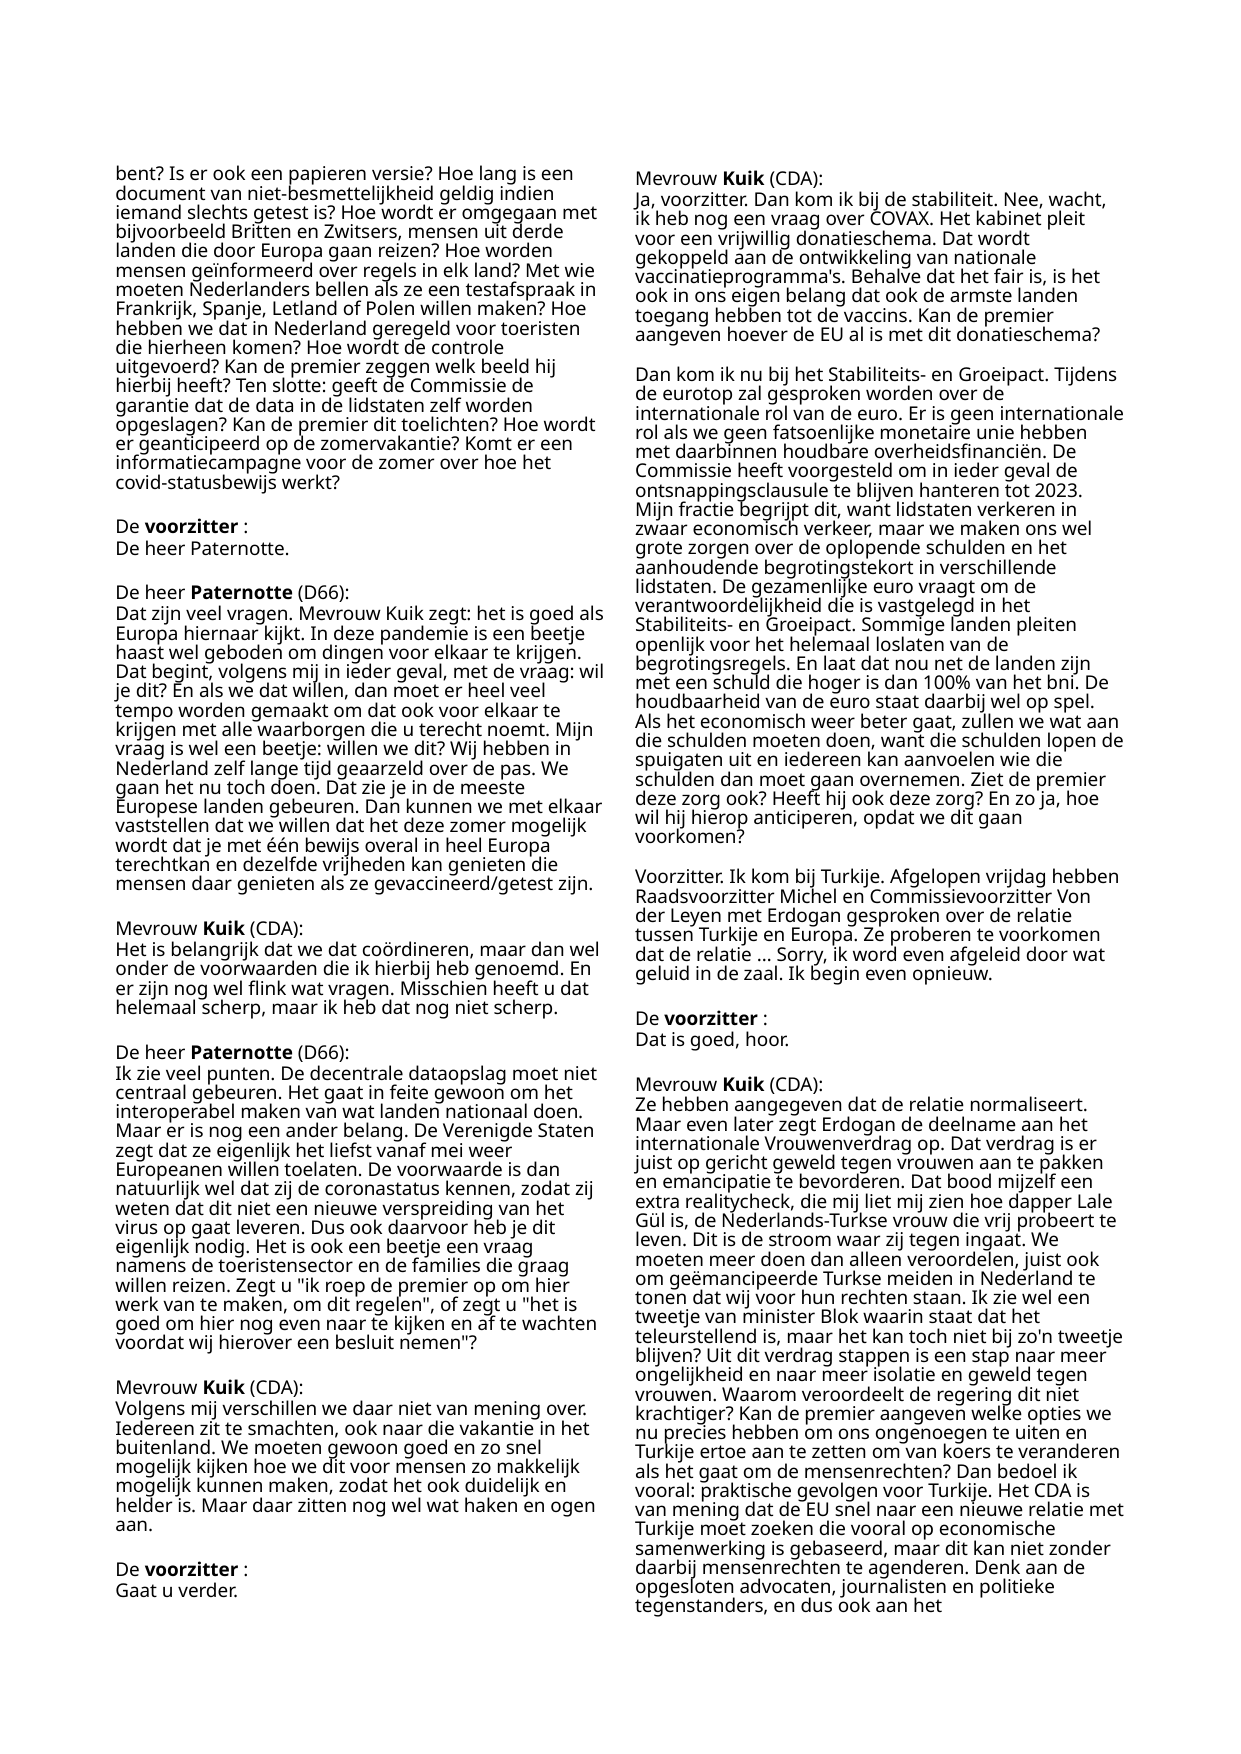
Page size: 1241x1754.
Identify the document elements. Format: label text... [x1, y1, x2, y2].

text Volgens mij verschillen we daar niet van mening over. Iedereen zit te smachten, ook naar die vakantie in het buitenland. We moeten gewoon goed en zo snel mogelijk kijken hoe we dit voor mensen zo makkelijk mogelijk kunnen maken, zodat het ook duidelijk en helder is. Maar daar zitten nog wel wat haken en ogen aan. [115, 1400, 605, 1535]
text Het is belangrijk dat we dat coördineren, maar dan wel onder de voorwaarden die ik hierbij heb genoemd. En er zijn nog wel flink wat vragen. Misschien heeft u dat helemaal scherp, maar ik heb dat nog niet scherp. [115, 941, 605, 1018]
text De voorzitter : [115, 514, 605, 539]
text De heer Paternotte. [115, 539, 605, 559]
text bent? Is er ook een papieren versie? Hoe lang is een document van niet-besmettelijkheid geldig indien iemand slechts getest is? Hoe wordt er omgegaan met bijvoorbeeld Britten en Zwitsers, mensen uit derde landen die door Europa gaan reizen? Hoe worden mensen geïnformeerd over regels in elk land? Met wie moeten Nederlanders bellen als ze een testafspraak in Frankrijk, Spanje, Letland of Polen willen maken? Hoe hebben we dat in Nederland geregeld voor toeristen die hierheen komen? Hoe wordt de controle uitgevoerd? Kan de premier zeggen welk beeld hij hierbij heeft? Ten slotte: geeft de Commissie de garantie dat de data in de lidstaten zelf worden opgeslagen? Kan de premier dit toelichten? Hoe wordt er geanticipeerd op de zomervakantie? Komt er een informatiecampagne voor de zomer over hoe het covid-statusbewijs werkt? [115, 165, 605, 493]
text Dat is goed, hoor. [635, 1031, 1125, 1050]
text Mevrouw Kuik (CDA): [635, 1071, 1125, 1096]
text De heer Paternotte (D66): [115, 579, 605, 605]
text De voorzitter : [115, 1556, 605, 1582]
text Ze hebben aangegeven dat de relatie normaliseert. Maar even later zegt Erdogan de deelname aan het internationale Vrouwenverdrag op. Dat verdrag is er juist op gericht geweld tegen vrouwen aan te pakken en emancipatie te bevorderen. Dat bood mijzelf een extra realitycheck, die mij liet mij zien hoe dapper Lale Gül is, de Nederlands-Turkse vrouw die vrij probeert te leven. Dit is de stroom waar zij tegen ingaat. We moeten meer doen dan alleen veroordelen, juist ook om geëmancipeerde Turkse meiden in Nederland te tonen dat wij voor hun rechten staan. Ik zie wel een tweetje van minister Blok waarin staat dat het teleurstellend is, maar het kan toch niet bij zo'n tweetje blijven? Uit dit verdrag stappen is een stap naar meer ongelijkheid en naar meer isolatie en geweld tegen vrouwen. Waarom veroordeelt de regering dit niet krachtiger? Kan de premier aangeven welke opties we nu precies hebben om ons ongenoegen te uiten en Turkije ertoe aan te zetten om van koers te veranderen als het gaat om de mensenrechten? Dan bedoel ik vooral: praktische gevolgen voor Turkije. Het CDA is van mening dat de EU snel naar een nieuwe relatie met Turkije moet zoeken die vooral op economische samenwerking is gebaseerd, maar dit kan niet zonder daarbij mensenrechten te agenderen. Denk aan de opgesloten advocaten, journalisten en politieke tegenstanders, en dus ook aan het [635, 1096, 1125, 1617]
text De voorzitter : [635, 1005, 1125, 1031]
text Gaat u verder. [115, 1582, 605, 1601]
text Ja, voorzitter. Dan kom ik bij de stabiliteit. Nee, wacht, ik heb nog een vraag over COVAX. Het kabinet pleit voor een vrijwillig donatieschema. Dat wordt gekoppeld aan de ontwikkeling van nationale vaccinatieprogramma's. Behalve dat het fair is, is het ook in ons eigen belang dat ook de armste landen toegang hebben tot de vaccins. Kan de premier aangeven hoever de EU al is met dit donatieschema? [635, 191, 1125, 345]
text Mevrouw Kuik (CDA): [115, 915, 605, 941]
text Voorzitter. Ik kom bij Turkije. Afgelopen vrijdag hebben Raadsvoorzitter Michel en Commissievoorzitter Von der Leyen met Erdogan gesproken over de relatie tussen Turkije en Europa. Ze proberen te voorkomen dat de relatie … Sorry, ik word even afgeleid door wat geluid in de zaal. Ik begin even opnieuw. [635, 868, 1125, 984]
text Mevrouw Kuik (CDA): [635, 165, 1125, 191]
text Mevrouw Kuik (CDA): [115, 1374, 605, 1400]
text Dan kom ik nu bij het Stabiliteits- en Groeipact. Tijdens de eurotop zal gesproken worden over de internationale rol van de euro. Er is geen internationale rol als we geen fatsoenlijke monetaire unie hebben met daarbinnen houdbare overheidsfinanciën. De Commissie heeft voorgesteld om in ieder geval de ontsnappingsclausule te blijven hanteren tot 2023. Mijn fractie begrijpt dit, want lidstaten verkeren in zwaar economisch verkeer, maar we maken ons wel grote zorgen over de oplopende schulden en het aanhoudende begrotingstekort in verschillende lidstaten. De gezamenlijke euro vraagt om de verantwoordelijkheid die is vastgelegd in het Stabiliteits- en Groeipact. Sommige landen pleiten openlijk voor het helemaal loslaten van de begrotingsregels. En laat dat nou net de landen zijn met een schuld die hoger is dan 100% van het bni. De houdbaarheid van de euro staat daarbij wel op spel. Als het economisch weer beter gaat, zullen we wat aan die schulden moeten doen, want die schulden lopen de spuigaten uit en iedereen kan aanvoelen wie die schulden dan moet gaan overnemen. Ziet de premier deze zorg ook? Heeft hij ook deze zorg? En zo ja, hoe wil hij hierop anticiperen, opdat we dit gaan voorkomen? [635, 366, 1125, 848]
text Dat zijn veel vragen. Mevrouw Kuik zegt: het is goed als Europa hiernaar kijkt. In deze pandemie is een beetje haast wel geboden om dingen voor elkaar te krijgen. Dat begint, volgens mij in ieder geval, met de vraag: wil je dit? En als we dat willen, dan moet er heel veel tempo worden gemaakt om dat ook voor elkaar te krijgen met alle waarborgen die u terecht noemt. Mijn vraag is wel een beetje: willen we dit? Wij hebben in Nederland zelf lange tijd geaarzeld over de pas. We gaan het nu toch doen. Dat zie je in de meeste Europese landen gebeuren. Dan kunnen we met elkaar vaststellen dat we willen dat het deze zomer mogelijk wordt dat je met één bewijs overal in heel Europa terechtkan en dezelfde vrijheden kan genieten die mensen daar genieten als ze gevaccineerd/getest zijn. [115, 605, 605, 894]
text Ik zie veel punten. De decentrale dataopslag moet niet centraal gebeuren. Het gaat in feite gewoon om het interoperabel maken van wat landen nationaal doen. Maar er is nog een ander belang. De Verenigde Staten zegt dat ze eigenlijk het liefst vanaf mei weer Europeanen willen toelaten. De voorwaarde is dan natuurlijk wel dat zij de coronastatus kennen, zodat zij weten dat dit niet een nieuwe verspreiding van het virus op gaat leveren. Dus ook daarvoor heb je dit eigenlijk nodig. Het is ook een beetje een vraag namens de toeristensector en de families die graag willen reizen. Zegt u "ik roep de premier op om hier werk van te maken, om dit regelen", of zegt u "het is goed om hier nog even naar te kijken en af te wachten voordat wij hierover een besluit nemen"? [115, 1064, 605, 1354]
text De heer Paternotte (D66): [115, 1039, 605, 1064]
